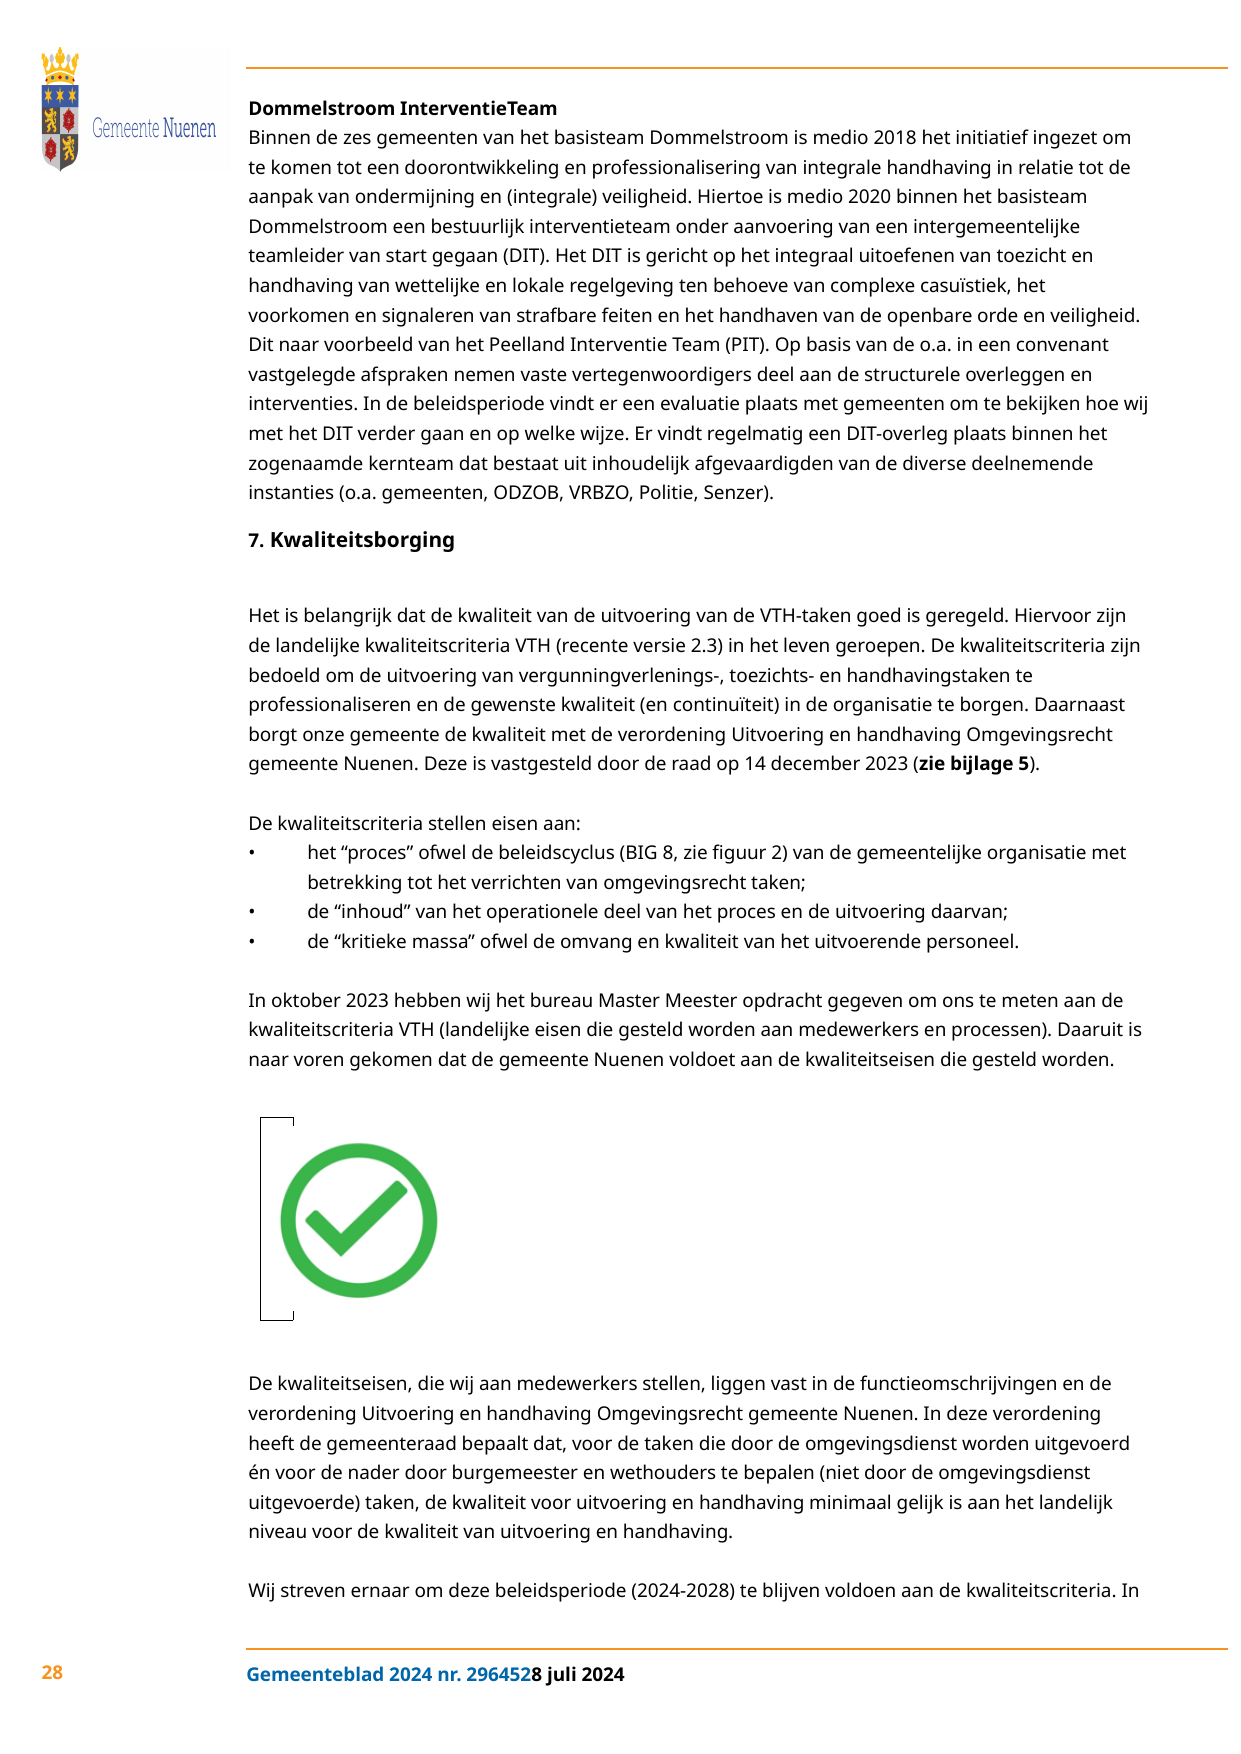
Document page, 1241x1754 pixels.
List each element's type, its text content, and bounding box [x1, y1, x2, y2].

text 7. Kwaliteitsborging [248, 525, 1152, 553]
text Dommelstroom InterventieTeam [248, 95, 1152, 121]
text Binnen de zes gemeenten van het basisteam Dommelstroom is medio 2018 het initiatief ingezet om te komen tot een doorontwikkeling en professionalisering van integrale handhaving in relatie tot de aanpak van ondermijning en (integrale) veiligheid. Hiertoe is medio 2020 binnen het basisteam Dommelstroom een bestuurlijk interventieteam onder aanvoering van een intergemeentelijke teamleider van start gegaan (DIT). Het DIT is gericht op het integraal uitoefenen van toezicht en handhaving van wettelijke en lokale regelgeving ten behoeve van complexe casuïstiek, het voorkomen en signaleren van strafbare feiten en het handhaven van de openbare orde en veiligheid. Dit naar voorbeeld van het Peelland Interventie Team (PIT). Op basis van de o.a. in een convenant vastgelegde afspraken nemen vaste vertegenwoordigers deel aan de structurele overleggen en interventies. In de beleidsperiode vindt er een evaluatie plaats met gemeenten om te bekijken hoe wij met het DIT verder gaan en op welke wijze. Er vindt regelmatig een DIT-overleg plaats binnen het zogenaamde kernteam dat bestaat uit inhoudelijk afgevaardigden van de diverse deelnemende instanties (o.a. gemeenten, ODZOB, VRBZO, Politie, Senzer). [248, 124, 1152, 505]
text In oktober 2023 hebben wij het bureau Master Meester opdracht gegeven om ons te meten aan de kwaliteitscriteria VTH (landelijke eisen die gesteld worden aan medewerkers en processen). Daaruit is naar voren gekomen dat de gemeente Nuenen voldoet aan de kwaliteitseisen die gesteld worden. [248, 987, 1152, 1072]
table_header De kwaliteitscriteria stellen eisen aan: het “proces” ofwel de beleidscyclus (BIG 8, zie figuur 2) van de gemeentelijke organisatie met betrekking tot het verrichten van omgevingsrecht taken; de “inhoud” van het operationele deel van het proces en de uitvoering daarvan; de “kritieke massa” ofwel de omvang en kwaliteit van het uitvoerende personeel. [248, 810, 1152, 954]
text De kwaliteitseisen, die wij aan medewerkers stellen, liggen vast in de functieomschrijvingen en de verordening Uitvoering en handhaving Omgevingsrecht gemeente Nuenen. In deze verordening heeft de gemeenteraad bepaalt dat, voor de taken die door de omgevingsdienst worden uitgevoerd én voor de nader door burgemeester en wethouders te bepalen (niet door de omgevingsdienst uitgevoerde) taken, de kwaliteit voor uitvoering en handhaving minimaal gelijk is aan het landelijk niveau voor de kwaliteit van uitvoering en handhaving. [248, 1371, 1152, 1544]
text Wij streven ernaar om deze beleidsperiode (2024-2028) te blijven voldoen aan de kwaliteitscriteria. In [248, 1578, 1152, 1603]
picture [268, 1126, 447, 1311]
picture [41, 47, 231, 172]
text Het is belangrijk dat de kwaliteit van de uitvoering van de VTH-taken goed is geregeld. Hiervoor zijn de landelijke kwaliteitscriteria VTH (recente versie 2.3) in het leven geroepen. De kwaliteitscriteria zijn bedoeld om de uitvoering van vergunningverlenings-, toezichts- en handhavingstaken te professionaliseren en de gewenste kwaliteit (en continuïteit) in de organisatie te borgen. Daarnaast borgt onze gemeente de kwaliteit met de verordening Uitvoering en handhaving Omgevingsrecht gemeente Nuenen. Deze is vastgesteld door de raad op 14 december 2023 (zie bijlage 5). [248, 603, 1152, 776]
